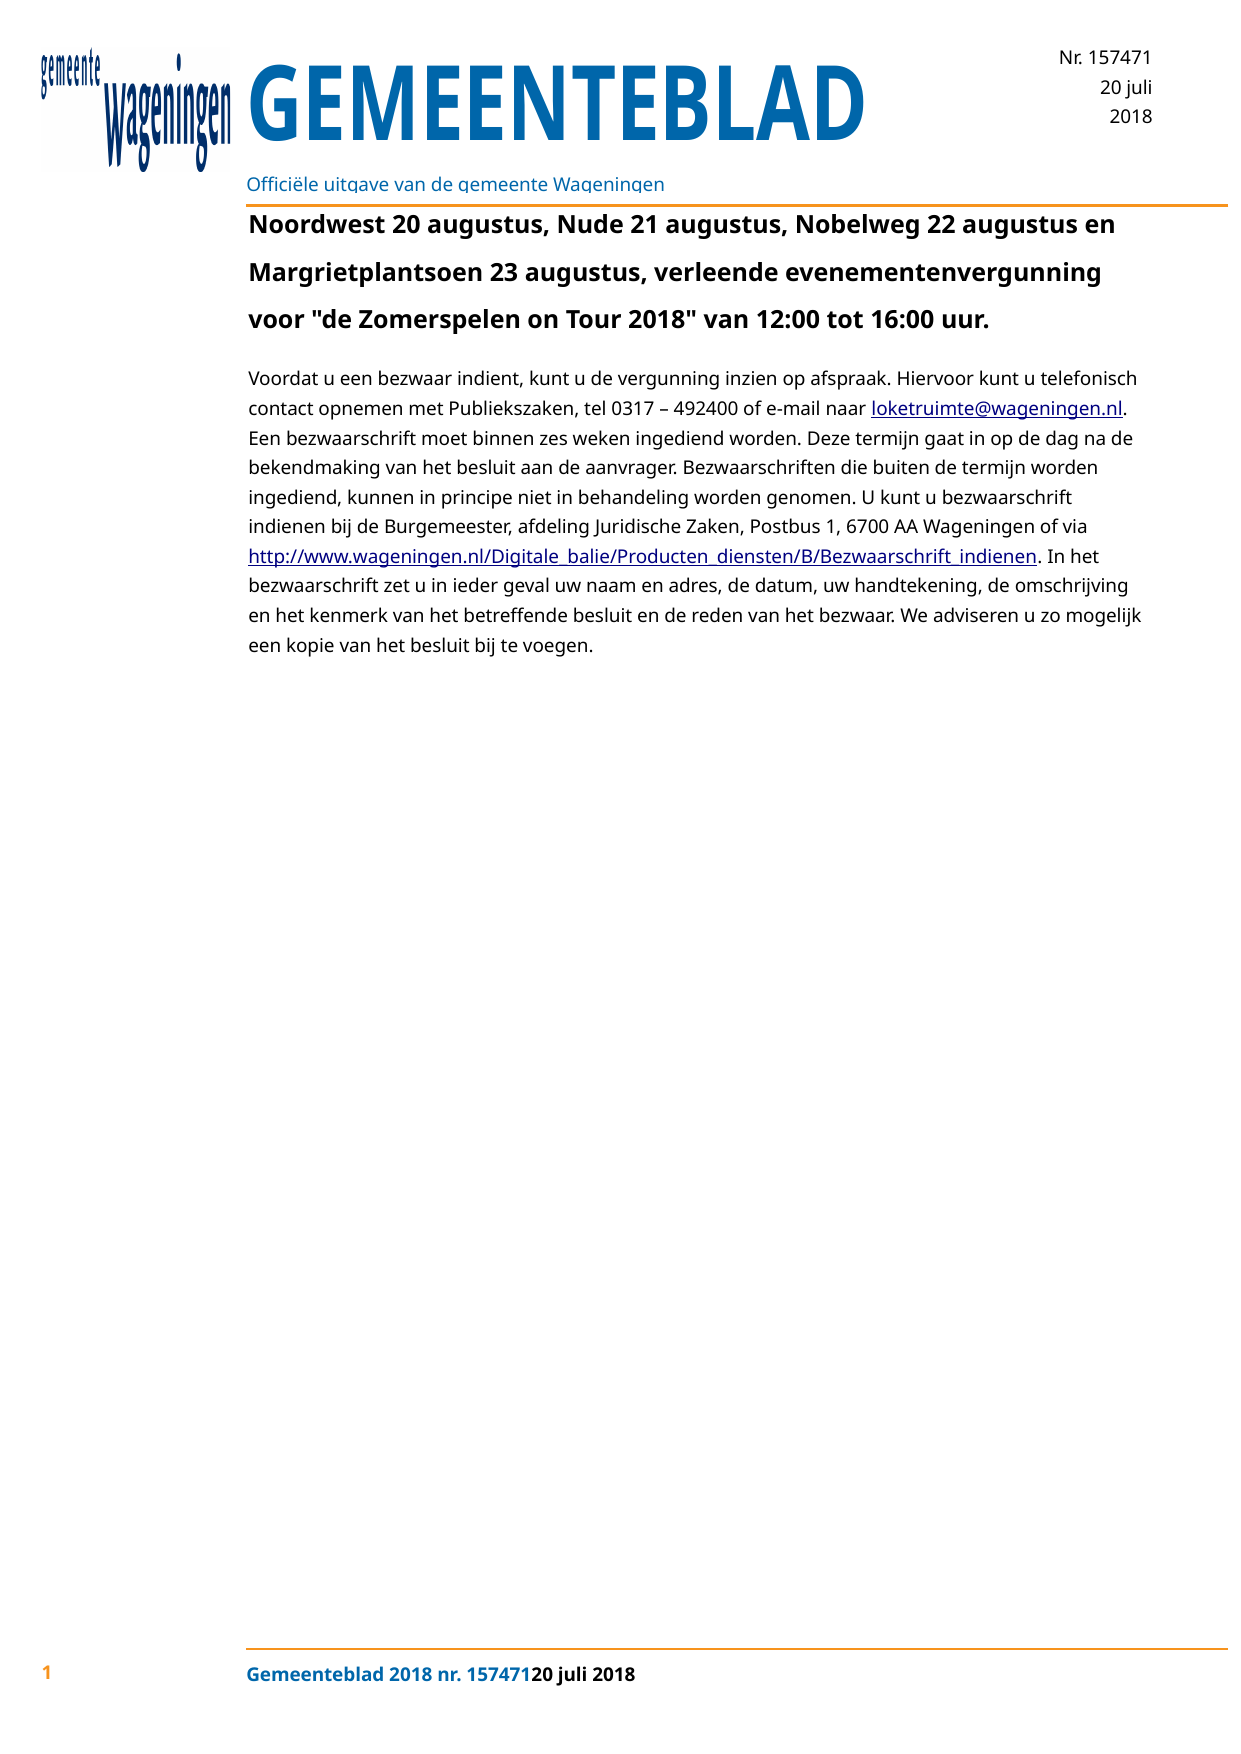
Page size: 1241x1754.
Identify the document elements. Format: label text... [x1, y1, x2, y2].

text Noordwest 20 augustus, Nude 21 augustus, Nobelweg 22 augustus en Margrietplantsoen 23 augustus, verleende evenementenvergunning voor "de Zomerspelen on Tour 2018" van 12:00 tot 16:00 uur. [248, 207, 1152, 336]
picture [41, 47, 231, 172]
text Voordat u een bezwaar indient, kunt u de vergunning inzien op afspraak. Hiervoor kunt u telefonisch contact opnemen met Publiekszaken, tel 0317 – 492400 of e-mail naar loketruimte@wageningen.nl. Een bezwaarschrift moet binnen zes weken ingediend worden. Deze termijn gaat in op de dag na de bekendmaking van het besluit aan de aanvrager. Bezwaarschriften die buiten de termijn worden ingediend, kunnen in principe niet in behandeling worden genomen. U kunt u bezwaarschrift indienen bij de Burgemeester, afdeling Juridische Zaken, Postbus 1, 6700 AA Wageningen of via http://www.wageningen.nl/Digitale_balie/Producten_diensten/B/Bezwaarschrift_indienen. In het bezwaarschrift zet u in ieder geval uw naam en adres, de datum, uw handtekening, de omschrijving en het kenmerk van het betreffende besluit en de reden van het bezwaar. We adviseren u zo mogelijk een kopie van het besluit bij te voegen. [248, 366, 1152, 657]
